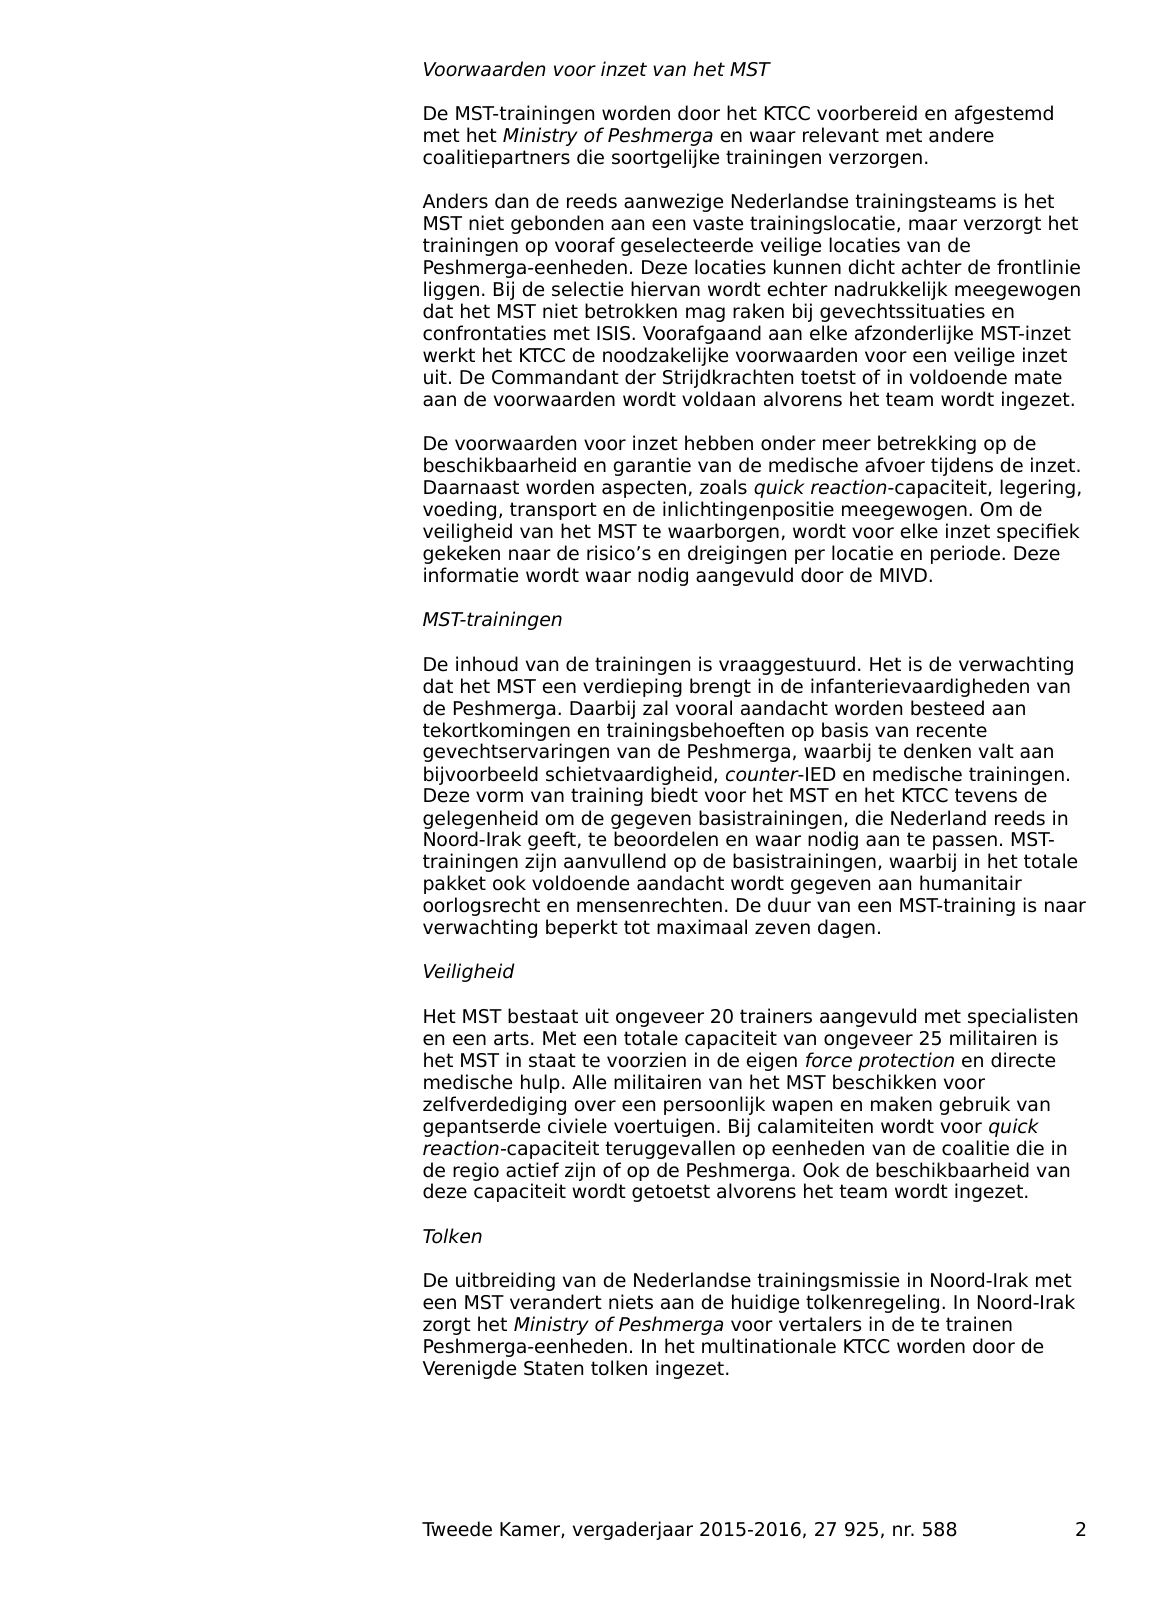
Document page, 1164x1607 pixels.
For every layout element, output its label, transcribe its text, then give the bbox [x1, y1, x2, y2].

text De uitbreiding van de Nederlandse trainingsmissie in Noord-Irak met een MST verandert niets aan de huidige tolkenregeling. In Noord-Irak zorgt het Ministry of Peshmerga voor vertalers in de te trainen Peshmerga-eenheden. In het multinationale KTCC worden door de Verenigde Staten tolken ingezet. [422, 1270, 1087, 1380]
subtitle Voorwaarden voor inzet van het MST [422, 59, 1087, 81]
text Het MST bestaat uit ongeveer 20 trainers aangevuld met specialisten en een arts. Met een totale capaciteit van ongeveer 25 militairen is het MST in staat te voorzien in de eigen force protection en directe medische hulp. Alle militairen van het MST beschikken voor zelfverdediging over een persoonlijk wapen en maken gebruik van gepantserde civiele voertuigen. Bij calamiteiten wordt voor quick reaction-capaciteit teruggevallen op eenheden van de coalitie die in de regio actief zijn of op de Peshmerga. Ook de beschikbaarheid van deze capaciteit wordt getoetst alvorens het team wordt ingezet. [422, 1006, 1087, 1203]
text Anders dan de reeds aanwezige Nederlandse trainingsteams is het MST niet gebonden aan een vaste trainingslocatie, maar verzorgt het trainingen op vooraf geselecteerde veilige locaties van de Peshmerga-eenheden. Deze locaties kunnen dicht achter de frontlinie liggen. Bij de selectie hiervan wordt echter nadrukkelijk meegewogen dat het MST niet betrokken mag raken bij gevechtssituaties en confrontaties met ISIS. Voorafgaand aan elke afzonderlijke MST-inzet werkt het KTCC de noodzakelijke voorwaarden voor een veilige inzet uit. De Commandant der Strijdkrachten toetst of in voldoende mate aan de voorwaarden wordt voldaan alvorens het team wordt ingezet. [422, 191, 1087, 411]
subtitle Veiligheid [422, 961, 1087, 983]
text De inhoud van de trainingen is vraaggestuurd. Het is de verwachting dat het MST een verdieping brengt in de infanterievaardigheden van de Peshmerga. Daarbij zal vooral aandacht worden besteed aan tekortkomingen en trainingsbehoeften op basis van recente gevechtservaringen van de Peshmerga, waarbij te denken valt aan bijvoorbeeld schietvaardigheid, counter-IED en medische trainingen. Deze vorm van training biedt voor het MST en het KTCC tevens de gelegenheid om de gegeven basistrainingen, die Nederland reeds in Noord-Irak geeft, te beoordelen en waar nodig aan te passen. MST-trainingen zijn aanvullend op de basistrainingen, waarbij in het totale pakket ook voldoende aandacht wordt gegeven aan humanitair oorlogsrecht en mensenrechten. De duur van een MST-training is naar verwachting beperkt tot maximaal zeven dagen. [422, 653, 1087, 939]
text De MST-trainingen worden door het KTCC voorbereid en afgestemd met het Ministry of Peshmerga en waar relevant met andere coalitiepartners die soortgelijke trainingen verzorgen. [422, 103, 1087, 169]
subtitle MST-trainingen [422, 609, 1087, 631]
subtitle Tolken [422, 1226, 1087, 1248]
text De voorwaarden voor inzet hebben onder meer betrekking op de beschikbaarheid en garantie van de medische afvoer tijdens de inzet. Daarnaast worden aspecten, zoals quick reaction-capaciteit, legering, voeding, transport en de inlichtingenpositie meegewogen. Om de veiligheid van het MST te waarborgen, wordt voor elke inzet specifiek gekeken naar de risico’s en dreigingen per locatie en periode. Deze informatie wordt waar nodig aangevuld door de MIVD. [422, 433, 1087, 587]
